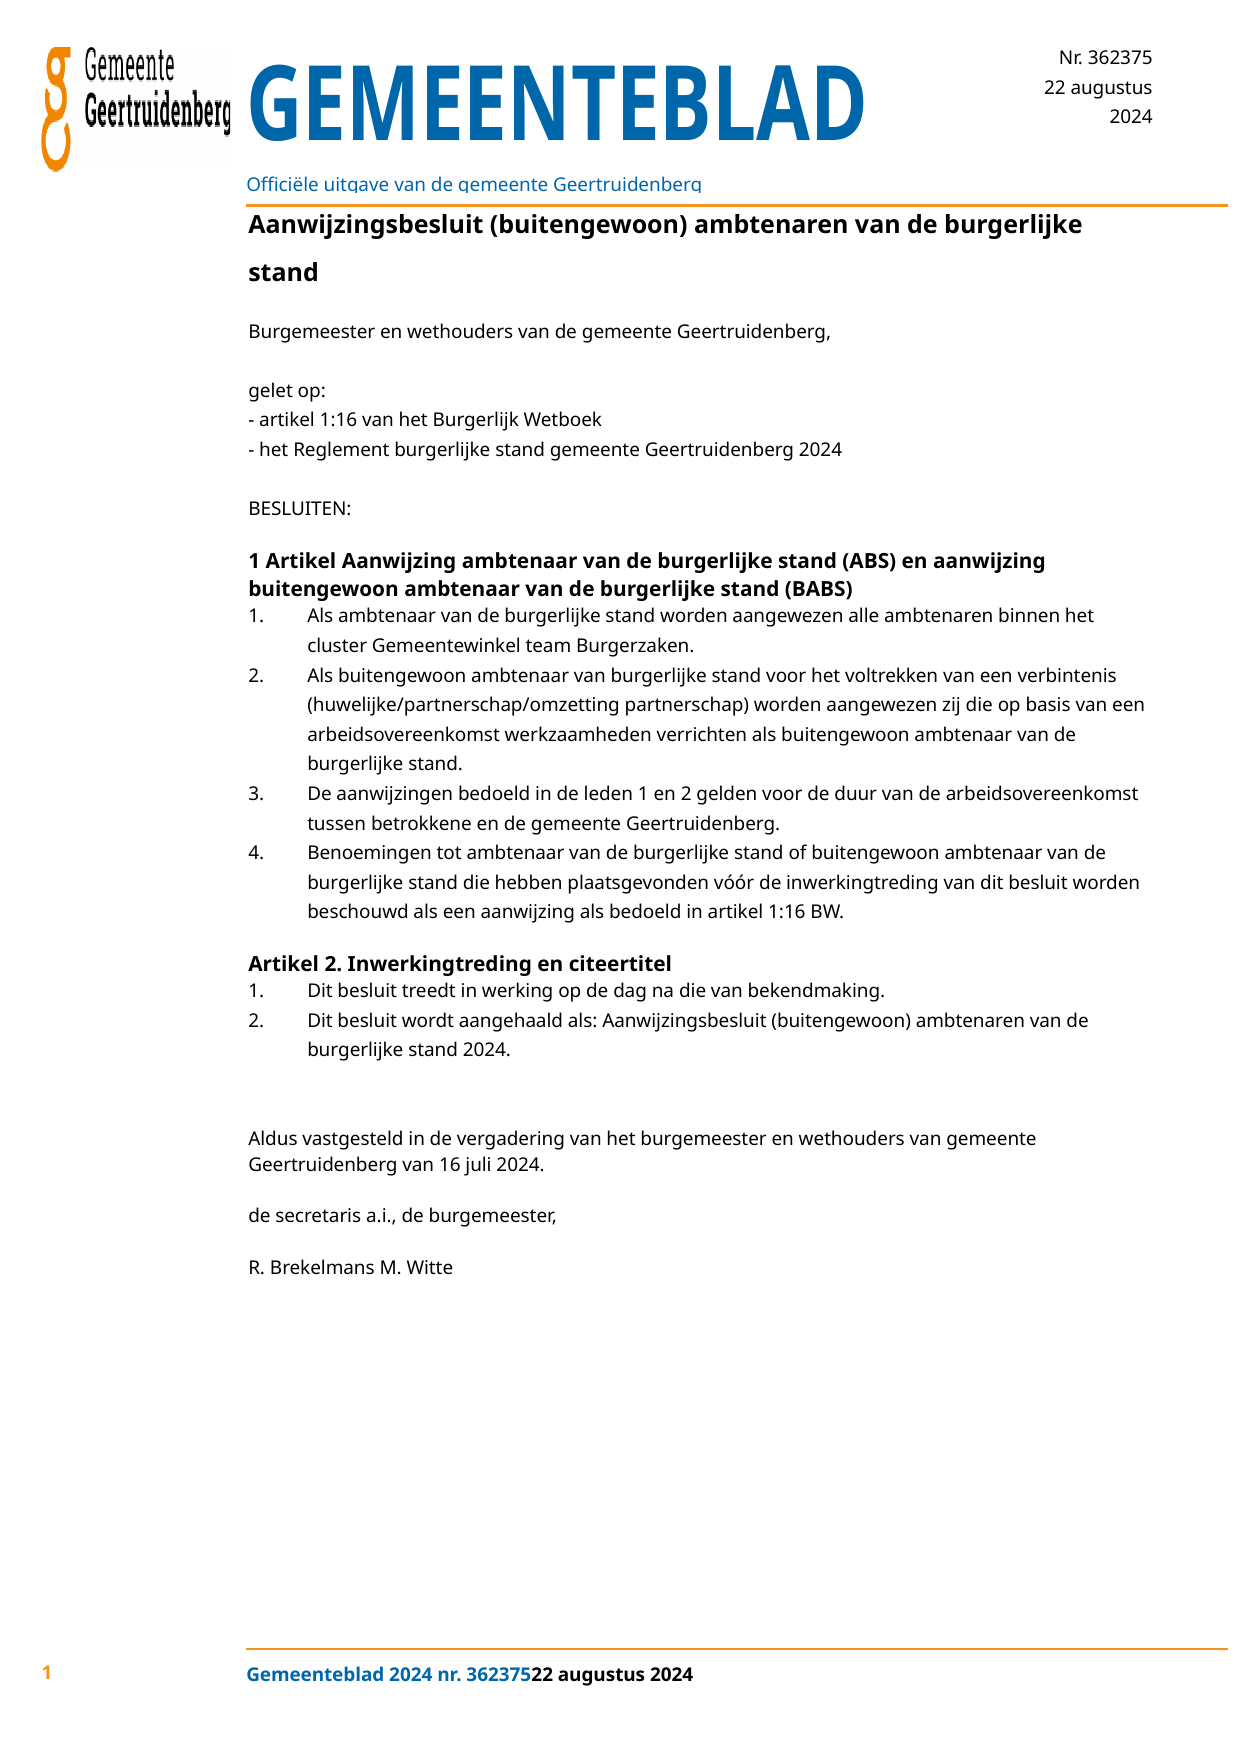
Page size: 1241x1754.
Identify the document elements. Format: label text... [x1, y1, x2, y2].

list De aanwijzingen bedoeld in de leden 1 en 2 gelden voor de duur van de arbeidsovereenkomst tussen betrokkene en de gemeente Geertruidenberg. [248, 780, 1152, 836]
text Aanwijzingsbesluit (buitengewoon) ambtenaren van de burgerlijke stand [248, 207, 1152, 288]
text R. Brekelmans M. Witte [248, 1254, 1152, 1280]
text de secretaris a.i., de burgemeester, [248, 1202, 1152, 1228]
list Als buitengewoon ambtenaar van burgerlijke stand voor het voltrekken van een verbintenis (huwelijke/partnerschap/omzetting partnerschap) worden aangewezen zij die op basis van een arbeidsovereenkomst werkzaamheden verrichten als buitengewoon ambtenaar van de burgerlijke stand. [248, 662, 1152, 776]
text - artikel 1:16 van het Burgerlijk Wetboek [248, 407, 1152, 432]
text Aldus vastgesteld in de vergadering van het burgemeester en wethouders van gemeente Geertruidenberg van 16 juli 2024. [248, 1125, 1152, 1177]
text - het Reglement burgerlijke stand gemeente Geertruidenberg 2024 [248, 436, 1152, 462]
text BESLUITEN: [248, 495, 1152, 521]
picture [41, 47, 231, 172]
list Als ambtenaar van de burgerlijke stand worden aangewezen alle ambtenaren binnen het cluster Gemeentewinkel team Burgerzaken. [248, 603, 1152, 658]
list Dit besluit wordt aangehaald als: Aanwijzingsbesluit (buitengewoon) ambtenaren van de burgerlijke stand 2024. [248, 1007, 1152, 1062]
text Artikel 2. Inwerkingtreding en citeertitel [248, 949, 1152, 977]
text gelet op: [248, 377, 1152, 403]
text 1 Artikel Aanwijzing ambtenaar van de burgerlijke stand (ABS) en aanwijzing buitengewoon ambtenaar van de burgerlijke stand (BABS) [248, 546, 1152, 603]
text Burgemeester en wethouders van de gemeente Geertruidenberg, [248, 318, 1152, 344]
list Dit besluit treedt in werking op de dag na die van bekendmaking. [248, 977, 1152, 1003]
list Benoemingen tot ambtenaar van de burgerlijke stand of buitengewoon ambtenaar van de burgerlijke stand die hebben plaatsgevonden vóór de inwerkingtreding van dit besluit worden beschouwd als een aanwijzing als bedoeld in artikel 1:16 BW. [248, 839, 1152, 924]
